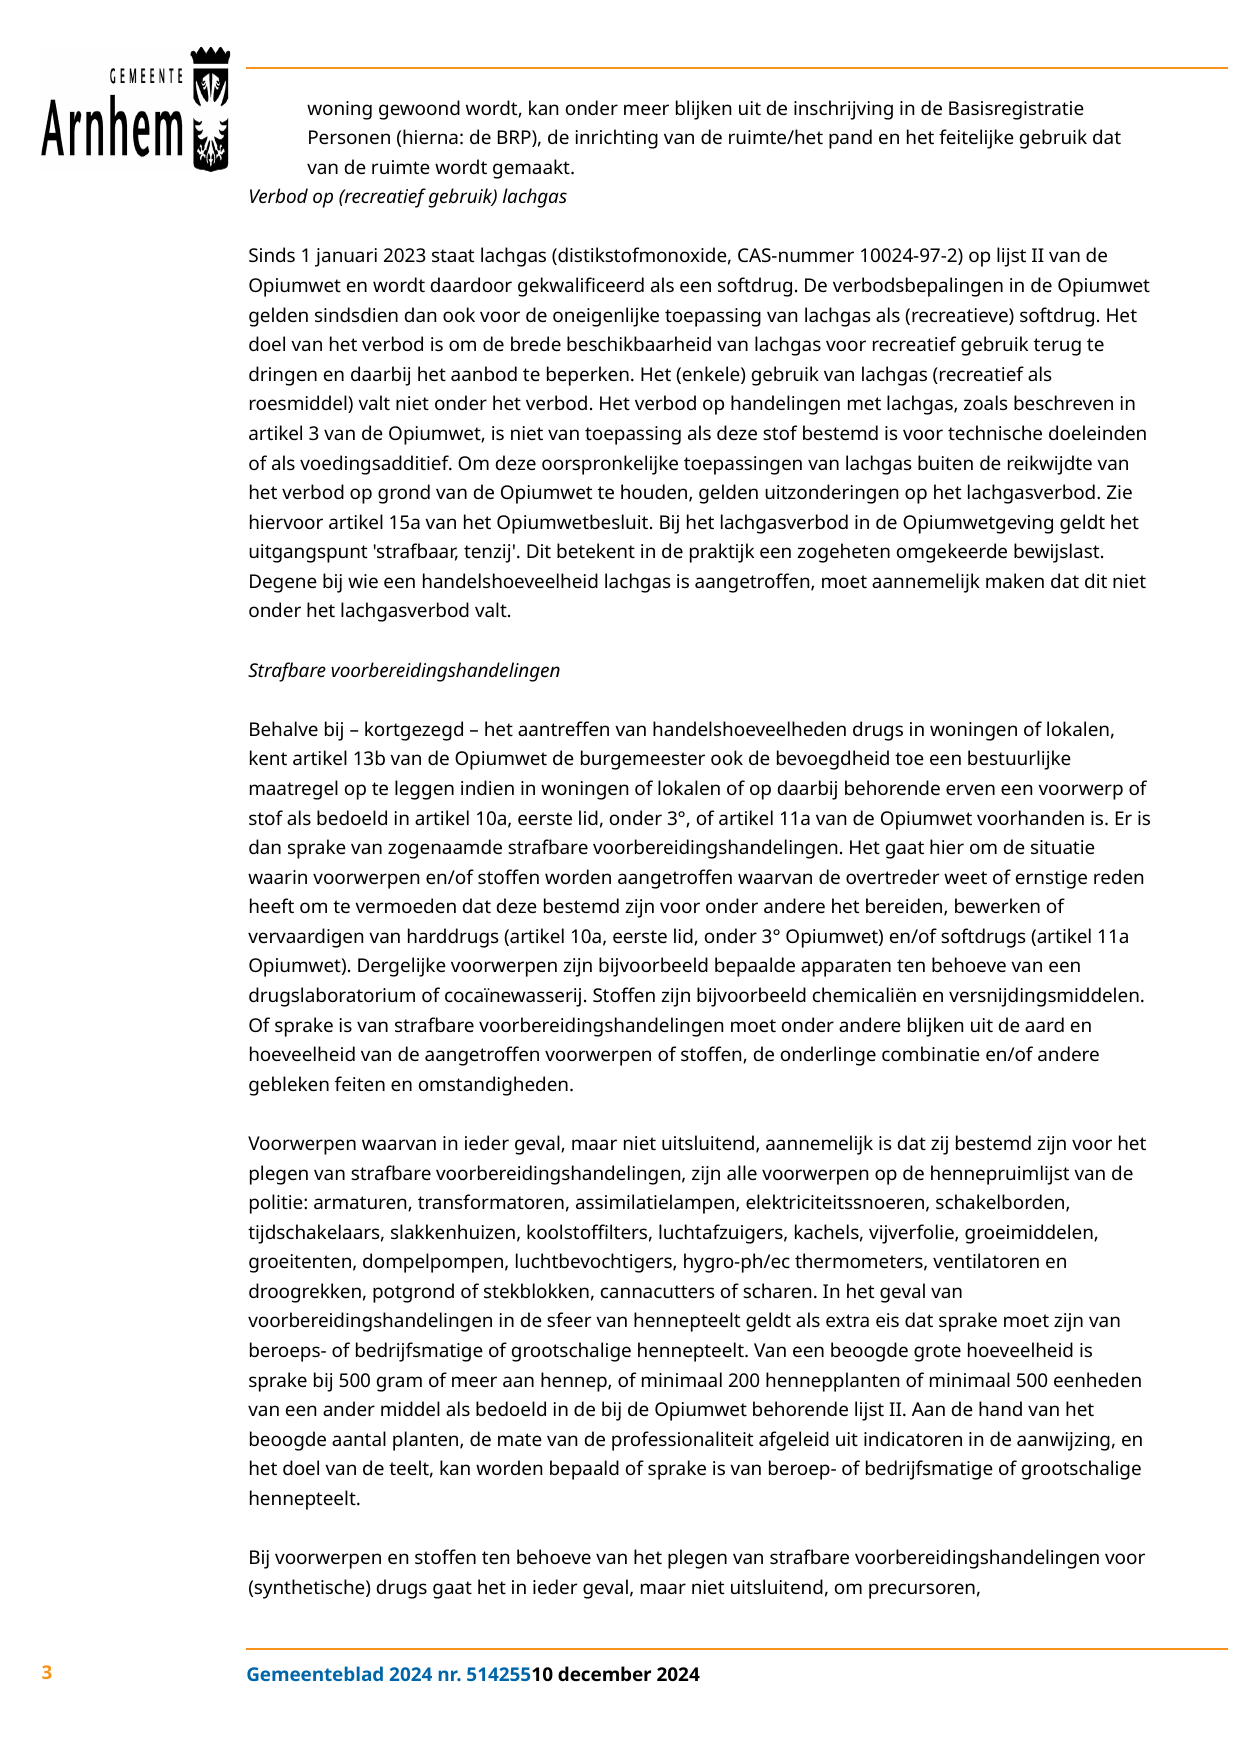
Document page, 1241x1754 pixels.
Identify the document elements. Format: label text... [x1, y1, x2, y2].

text Verbod op (recreatief gebruik) lachgas [248, 183, 1152, 209]
text Behalve bij – kortgezegd – het aantreffen van handelshoeveelheden drugs in woningen of lokalen, kent artikel 13b van de Opiumwet de burgemeester ook de bevoegdheid toe een bestuurlijke maatregel op te leggen indien in woningen of lokalen of op daarbij behorende erven een voorwerp of stof als bedoeld in artikel 10a, eerste lid, onder 3°, of artikel 11a van de Opiumwet voorhanden is. Er is dan sprake van zogenaamde strafbare voorbereidingshandelingen. Het gaat hier om de situatie waarin voorwerpen en/of stoffen worden aangetroffen waarvan de overtreder weet of ernstige reden heeft om te vermoeden dat deze bestemd zijn voor onder andere het bereiden, bewerken of vervaardigen van harddrugs (artikel 10a, eerste lid, onder 3° Opiumwet) en/of softdrugs (artikel 11a Opiumwet). Dergelijke voorwerpen zijn bijvoorbeeld bepaalde apparaten ten behoeve van een drugslaboratorium of cocaïnewasserij. Stoffen zijn bijvoorbeeld chemicaliën en versnijdingsmiddelen. Of sprake is van strafbare voorbereidingshandelingen moet onder andere blijken uit de aard en hoeveelheid van de aangetroffen voorwerpen of stoffen, de onderlinge combinatie en/of andere gebleken feiten en omstandigheden. [248, 716, 1152, 1097]
picture [41, 47, 231, 172]
text Voorwerpen waarvan in ieder geval, maar niet uitsluitend, aannemelijk is dat zij bestemd zijn voor het plegen van strafbare voorbereidingshandelingen, zijn alle voorwerpen op de hennepruimlijst van de politie: armaturen, transformatoren, assimilatielampen, elektriciteitssnoeren, schakelborden, tijdschakelaars, slakkenhuizen, koolstoffilters, luchtafzuigers, kachels, vijverfolie, groeimiddelen, groeitenten, dompelpompen, luchtbevochtigers, hygro-ph/ec thermometers, ventilatoren en droogrekken, potgrond of stekblokken, cannacutters of scharen. In het geval van voorbereidingshandelingen in de sfeer van hennepteelt geldt als extra eis dat sprake moet zijn van beroeps- of bedrijfsmatige of grootschalige hennepteelt. Van een beoogde grote hoeveelheid is sprake bij 500 gram of meer aan hennep, of minimaal 200 hennepplanten of minimaal 500 eenheden van een ander middel als bedoeld in de bij de Opiumwet behorende lijst II. Aan de hand van het beoogde aantal planten, de mate van de professionaliteit afgeleid uit indicatoren in de aanwijzing, en het doel van de teelt, kan worden bepaald of sprake is van beroep- of bedrijfsmatige of grootschalige hennepteelt. [248, 1130, 1152, 1511]
text Sinds 1 januari 2023 staat lachgas (distikstofmonoxide, CAS-nummer 10024-97-2) op lijst II van de Opiumwet en wordt daardoor gekwalificeerd als een softdrug. De verbodsbepalingen in de Opiumwet gelden sindsdien dan ook voor de oneigenlijke toepassing van lachgas als (recreatieve) softdrug. Het doel van het verbod is om de brede beschikbaarheid van lachgas voor recreatief gebruik terug te dringen en daarbij het aanbod te beperken. Het (enkele) gebruik van lachgas (recreatief als roesmiddel) valt niet onder het verbod. Het verbod op handelingen met lachgas, zoals beschreven in artikel 3 van de Opiumwet, is niet van toepassing als deze stof bestemd is voor technische doeleinden of als voedingsadditief. Om deze oorspronkelijke toepassingen van lachgas buiten de reikwijdte van het verbod op grond van de Opiumwet te houden, gelden uitzonderingen op het lachgasverbod. Zie hiervoor artikel 15a van het Opiumwetbesluit. Bij het lachgasverbod in de Opiumwetgeving geldt het uitgangspunt 'strafbaar, tenzij'. Dit betekent in de praktijk een zogeheten omgekeerde bewijslast. Degene bij wie een handelshoeveelheid lachgas is aangetroffen, moet aannemelijk maken dat dit niet onder het lachgasverbod valt. [248, 243, 1152, 623]
text Bij voorwerpen en stoffen ten behoeve van het plegen van strafbare voorbereidingshandelingen voor (synthetische) drugs gaat het in ieder geval, maar niet uitsluitend, om precursoren, [248, 1544, 1152, 1600]
text Strafbare voorbereidingshandelingen [248, 657, 1152, 683]
list woning gewoond wordt, kan onder meer blijken uit de inschrijving in de Basisregistratie Personen (hierna: de BRP), de inrichting van de ruimte/het pand en het feitelijke gebruik dat van de ruimte wordt gemaakt. [248, 95, 1152, 180]
